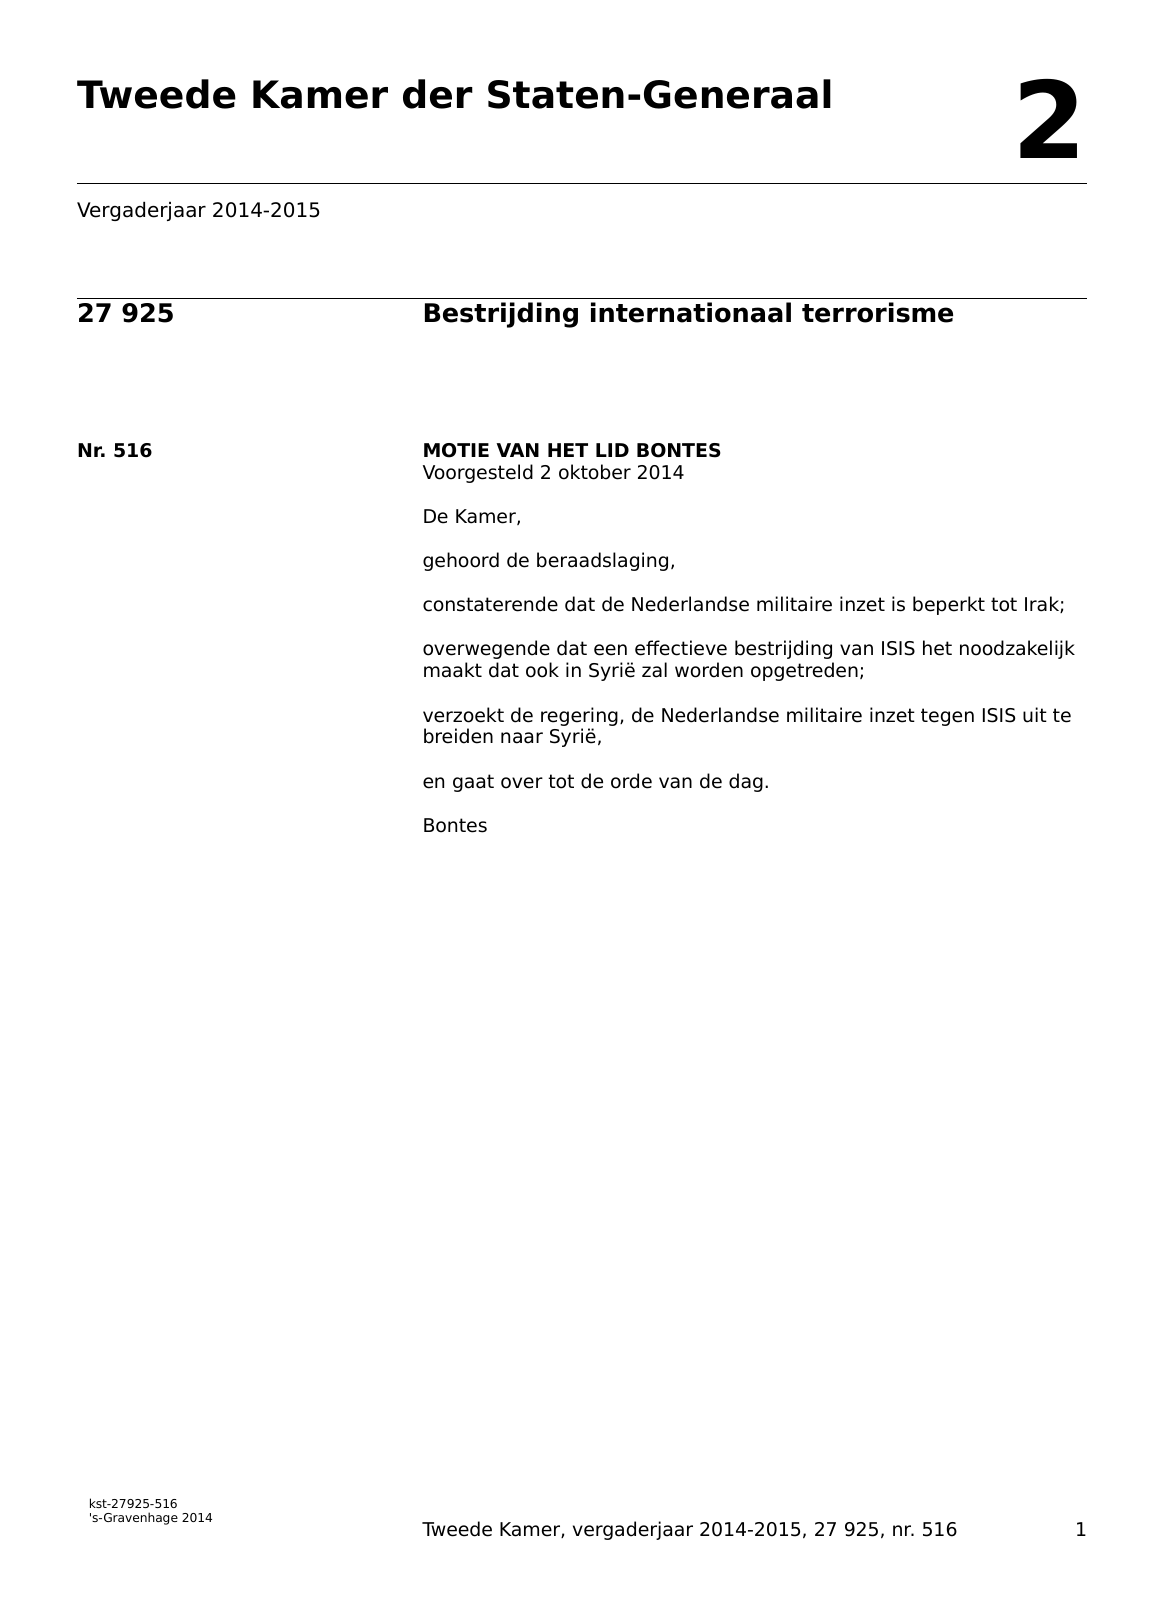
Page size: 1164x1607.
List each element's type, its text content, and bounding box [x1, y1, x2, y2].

text De Kamer, [422, 506, 1087, 528]
text overwegende dat een effectieve bestrijding van ISIS het noodzakelijk maakt dat ook in Syrië zal worden opgetreden; [422, 638, 1087, 682]
text Bontes [422, 815, 1087, 837]
table_header 2 [886, 59, 1087, 183]
table_cell Vergaderjaar 2014-2015 [77, 184, 1087, 298]
text constaterende dat de Nederlandse militaire inzet is beperkt tot Irak; [422, 594, 1087, 616]
text en gaat over tot de orde van de dag. [422, 771, 1087, 793]
text Voorgesteld 2 oktober 2014 [422, 462, 1087, 484]
text kst-27925-516 [88, 1497, 323, 1511]
text verzoekt de regering, de Nederlandse militaire inzet tegen ISIS uit te breiden naar Syrië, [422, 704, 1087, 748]
text 's-Gravenhage 2014 [88, 1511, 323, 1525]
subtitle 27 925 Bestrijding internationaal terrorisme [77, 299, 1087, 329]
text gehoord de beraadslaging, [422, 550, 1087, 572]
table_header Tweede Kamer der Staten-Generaal [77, 59, 886, 183]
subtitle Nr. 516 MOTIE VAN HET LID BONTES [77, 440, 1087, 462]
